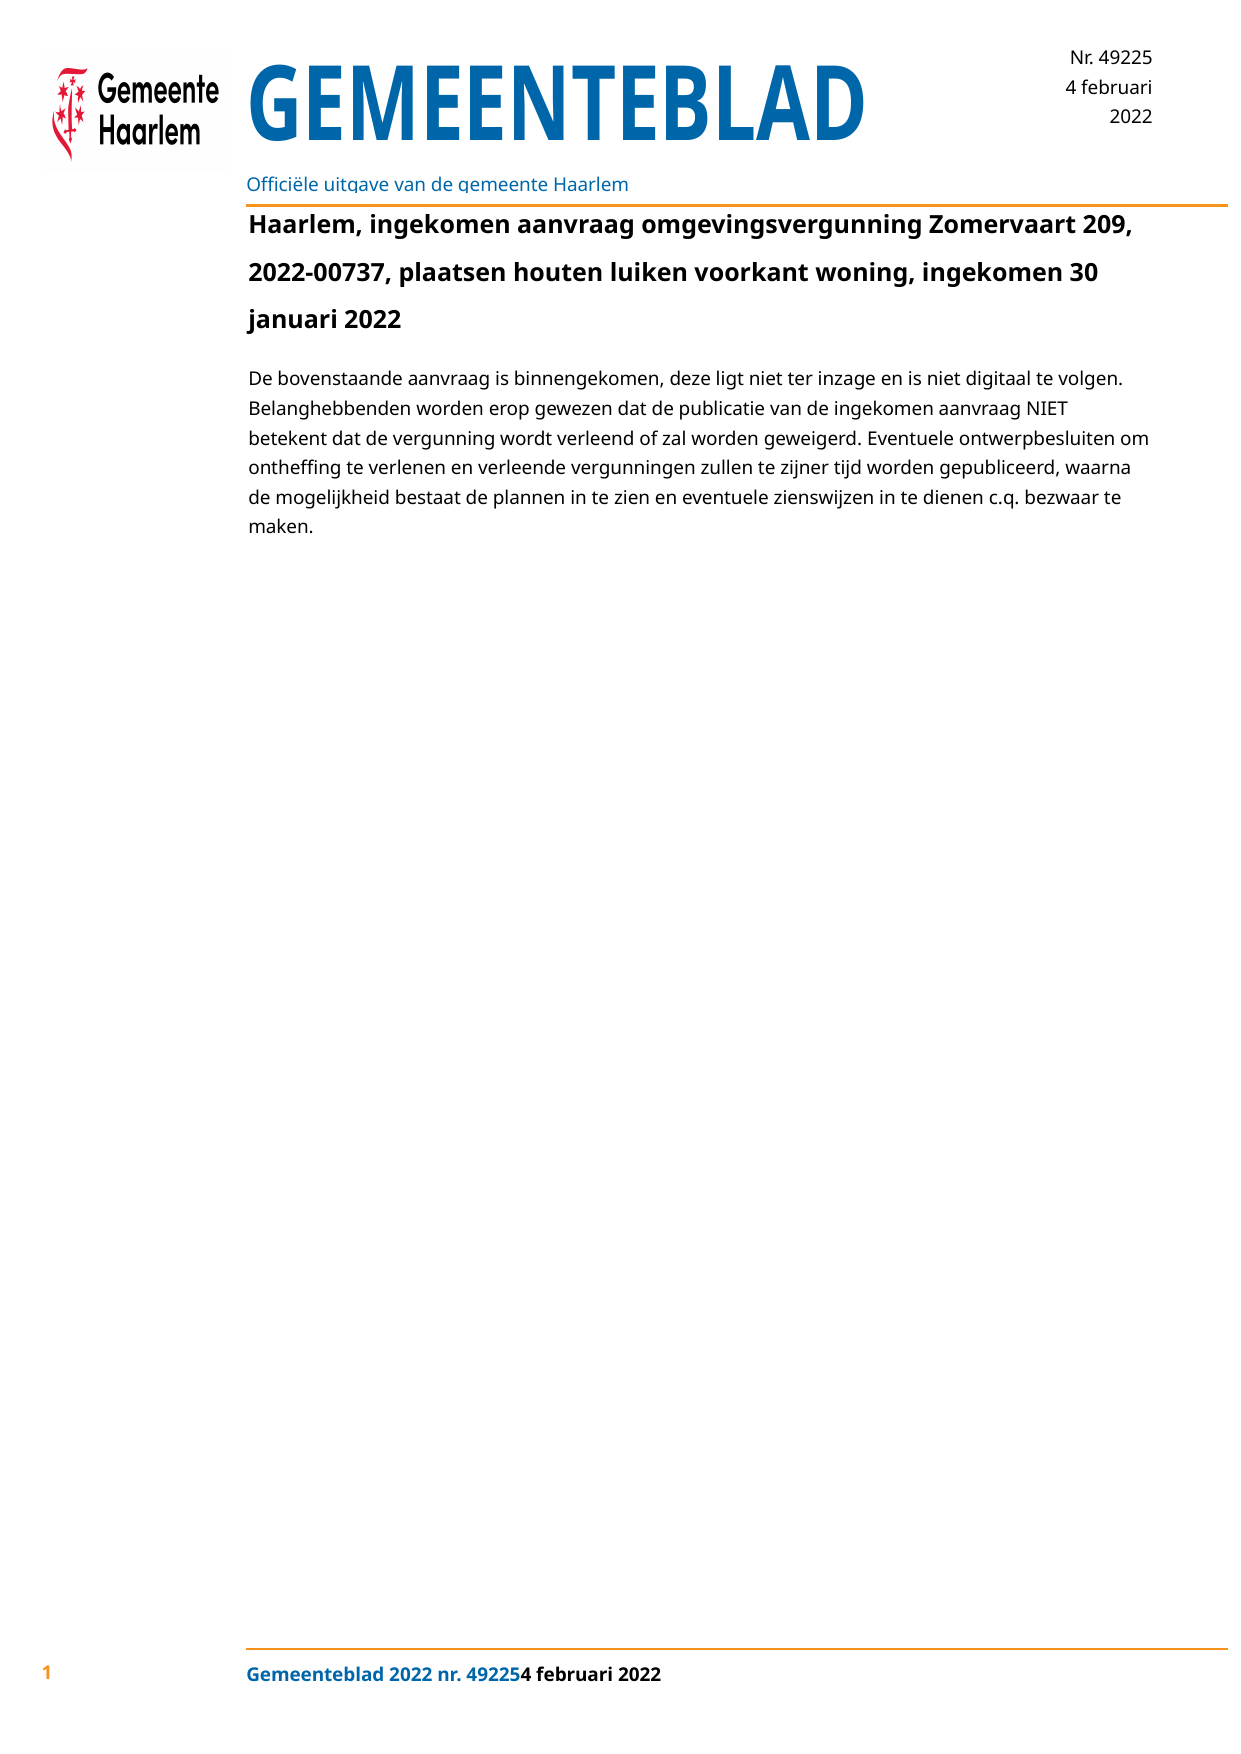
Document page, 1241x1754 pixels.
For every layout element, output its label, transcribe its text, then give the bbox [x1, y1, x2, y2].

picture [41, 47, 231, 172]
text De bovenstaande aanvraag is binnengekomen, deze ligt niet ter inzage en is niet digitaal te volgen. Belanghebbenden worden erop gewezen dat de publicatie van de ingekomen aanvraag NIET betekent dat de vergunning wordt verleend of zal worden geweigerd. Eventuele ontwerpbesluiten om ontheffing te verlenen en verleende vergunningen zullen te zijner tijd worden gepubliceerd, waarna de mogelijkheid bestaat de plannen in te zien en eventuele zienswijzen in te dienen c.q. bezwaar te maken. [248, 366, 1152, 539]
text Haarlem, ingekomen aanvraag omgevingsvergunning Zomervaart 209, 2022-00737, plaatsen houten luiken voorkant woning, ingekomen 30 januari 2022 [248, 207, 1152, 336]
